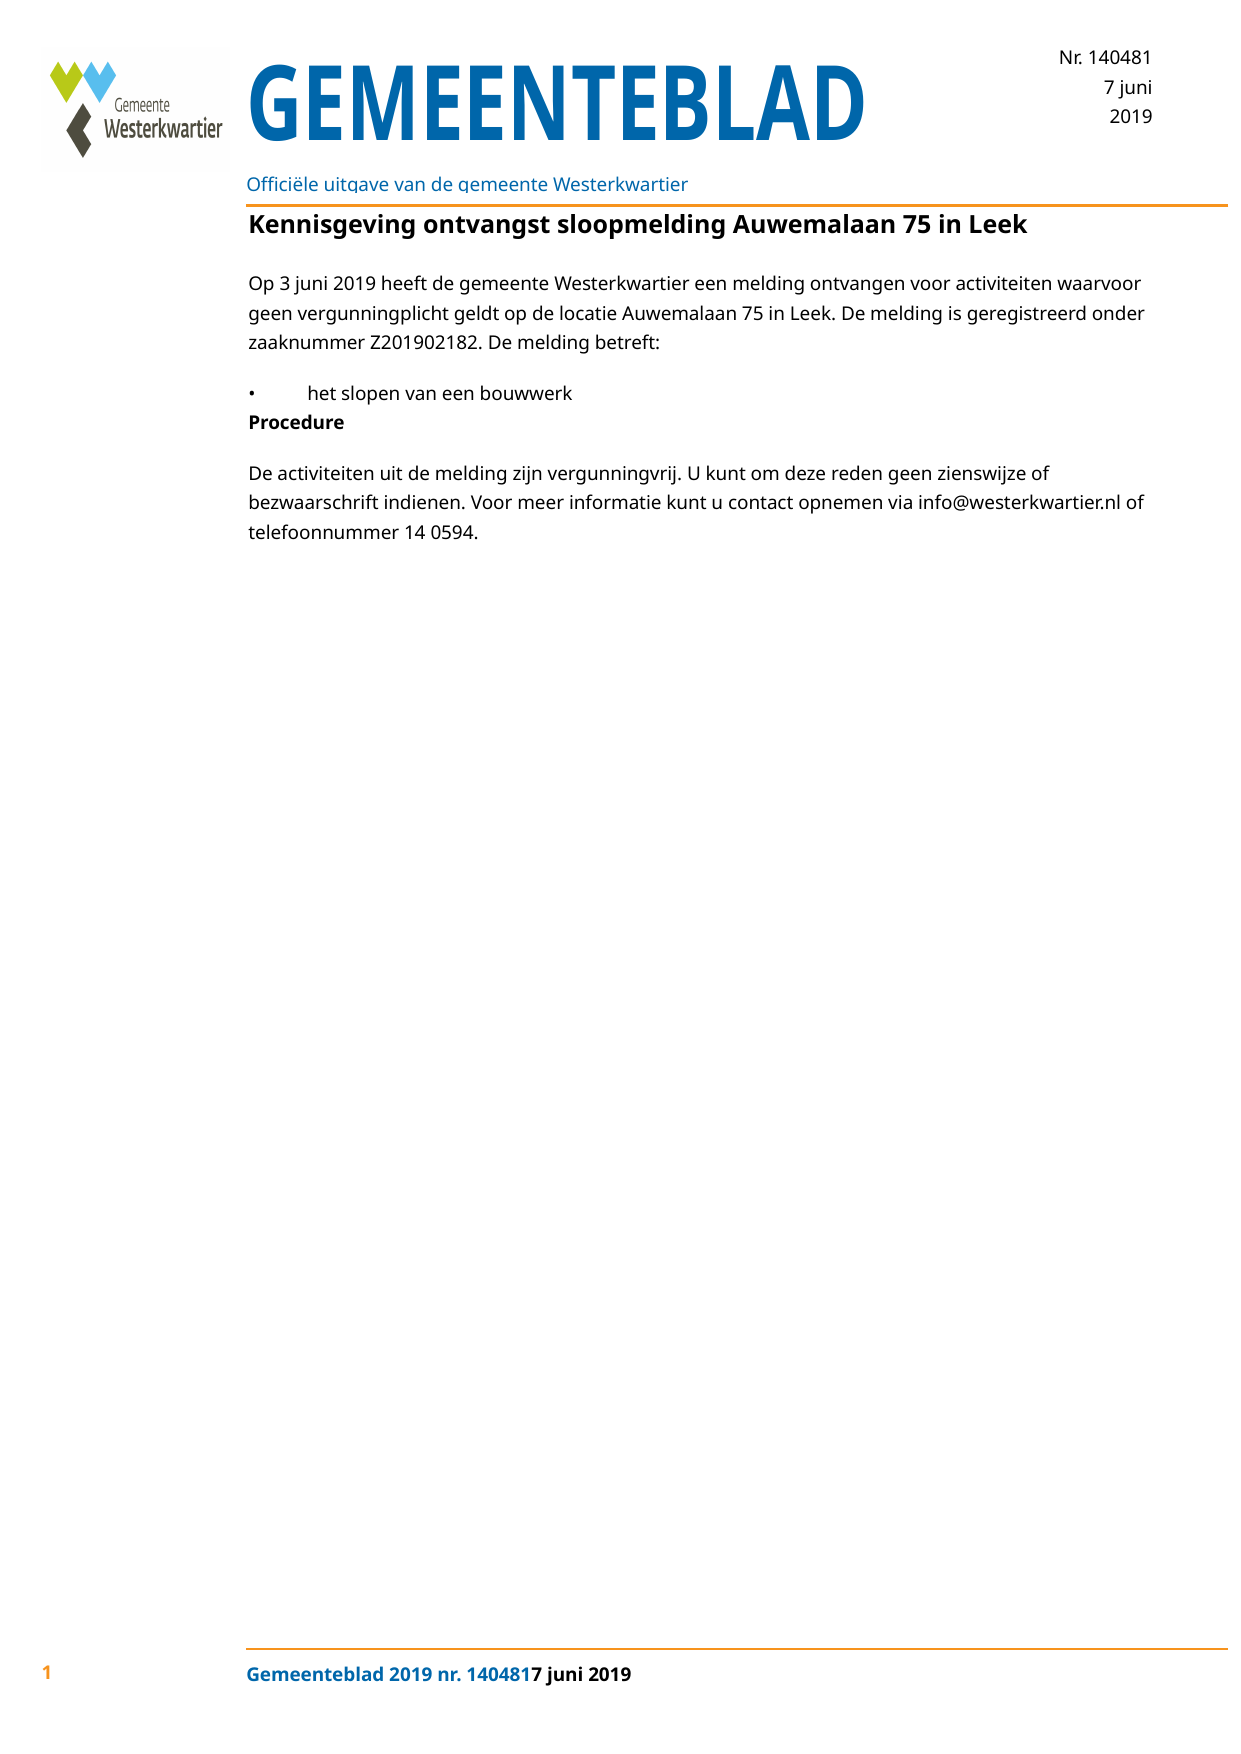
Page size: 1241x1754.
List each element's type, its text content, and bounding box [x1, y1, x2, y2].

text Procedure [248, 409, 1152, 435]
text Op 3 juni 2019 heeft de gemeente Westerkwartier een melding ontvangen voor activiteiten waarvoor geen vergunningplicht geldt op de locatie Auwemalaan 75 in Leek. De melding is geregistreerd onder zaaknummer Z201902182. De melding betreft: [248, 270, 1152, 355]
text Kennisgeving ontvangst sloopmelding Auwemalaan 75 in Leek [248, 207, 1152, 241]
text De activiteiten uit de melding zijn vergunningvrij. U kunt om deze reden geen zienswijze of bezwaarschrift indienen. Voor meer informatie kunt u contact opnemen via info@westerkwartier.nl of telefoonnummer 14 0594. [248, 460, 1152, 545]
list het slopen van een bouwwerk [248, 380, 1152, 406]
picture [41, 47, 231, 172]
